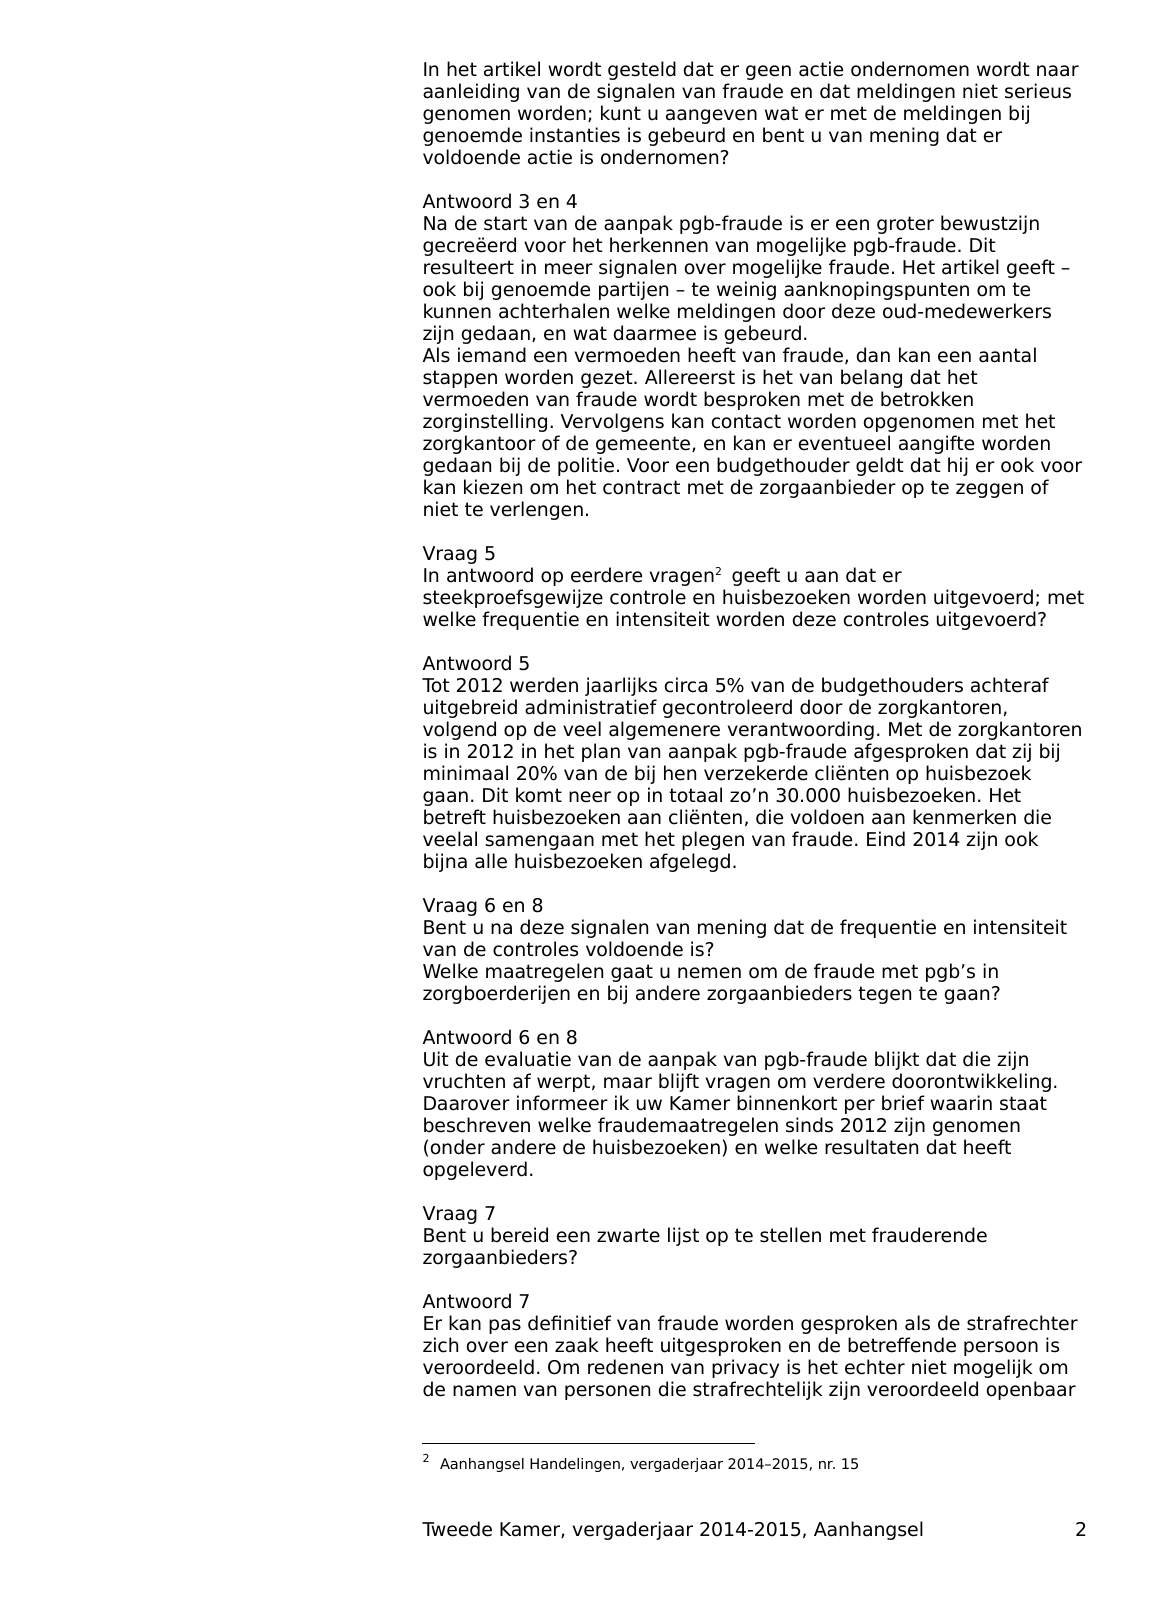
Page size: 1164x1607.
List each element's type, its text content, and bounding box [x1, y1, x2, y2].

text Uit de evaluatie van de aanpak van pgb-fraude blijkt dat die zijn vruchten af werpt, maar blijft vragen om verdere doorontwikkeling. Daarover informeer ik uw Kamer binnenkort per brief waarin staat beschreven welke fraudemaatregelen sinds 2012 zijn genomen (onder andere de huisbezoeken) en welke resultaten dat heeft opgeleverd. [422, 1049, 1087, 1181]
text Er kan pas definitief van fraude worden gesproken als de strafrechter zich over een zaak heeft uitgesproken en de betreffende persoon is veroordeeld. Om redenen van privacy is het echter niet mogelijk om de namen van personen die strafrechtelijk zijn veroordeeld openbaar [422, 1313, 1087, 1401]
text Bent u bereid een zwarte lijst op te stellen met frauderende zorgaanbieders? [422, 1225, 1087, 1269]
text Welke maatregelen gaat u nemen om de fraude met pgb’s in zorgboerderijen en bij andere zorgaanbieders tegen te gaan? [422, 961, 1087, 1005]
text Antwoord 5 [422, 653, 1087, 675]
text Antwoord 7 [422, 1291, 1087, 1313]
text Antwoord 6 en 8 [422, 1027, 1087, 1049]
text Na de start van de aanpak pgb-fraude is er een groter bewustzijn gecreëerd voor het herkennen van mogelijke pgb-fraude. Dit resulteert in meer signalen over mogelijke fraude. Het artikel geeft – ook bij genoemde partijen – te weinig aanknopingspunten om te kunnen achterhalen welke meldingen door deze oud-medewerkers zijn gedaan, en wat daarmee is gebeurd. [422, 213, 1087, 345]
text Vraag 7 [422, 1203, 1087, 1225]
text Antwoord 3 en 4 [422, 191, 1087, 213]
text Vraag 5 [422, 543, 1087, 565]
text In antwoord op eerdere vragen geeft u aan dat er steekproefsgewijze controle en huisbezoeken worden uitgevoerd; met welke frequentie en intensiteit worden deze controles uitgevoerd? [422, 565, 1087, 631]
text Tot 2012 werden jaarlijks circa 5% van de budgethouders achteraf uitgebreid administratief gecontroleerd door de zorgkantoren, volgend op de veel algemenere verantwoording. Met de zorgkantoren is in 2012 in het plan van aanpak pgb-fraude afgesproken dat zij bij minimaal 20% van de bij hen verzekerde cliënten op huisbezoek gaan. Dit komt neer op in totaal zo’n 30.000 huisbezoeken. Het betreft huisbezoeken aan cliënten, die voldoen aan kenmerken die veelal samengaan met het plegen van fraude. Eind 2014 zijn ook bijna alle huisbezoeken afgelegd. [422, 675, 1087, 873]
text Als iemand een vermoeden heeft van fraude, dan kan een aantal stappen worden gezet. Allereerst is het van belang dat het vermoeden van fraude wordt besproken met de betrokken zorginstelling. Vervolgens kan contact worden opgenomen met het zorgkantoor of de gemeente, en kan er eventueel aangifte worden gedaan bij de politie. Voor een budgethouder geldt dat hij er ook voor kan kiezen om het contract met de zorgaanbieder op te zeggen of niet te verlengen. [422, 345, 1087, 521]
text In het artikel wordt gesteld dat er geen actie ondernomen wordt naar aanleiding van de signalen van fraude en dat meldingen niet serieus genomen worden; kunt u aangeven wat er met de meldingen bij genoemde instanties is gebeurd en bent u van mening dat er voldoende actie is ondernomen? [422, 59, 1087, 169]
text Aanhangsel Handelingen, vergaderjaar 2014–2015, nr. 15 [422, 1452, 1087, 1474]
text Bent u na deze signalen van mening dat de frequentie en intensiteit van de controles voldoende is? [422, 917, 1087, 961]
text Vraag 6 en 8 [422, 895, 1087, 917]
